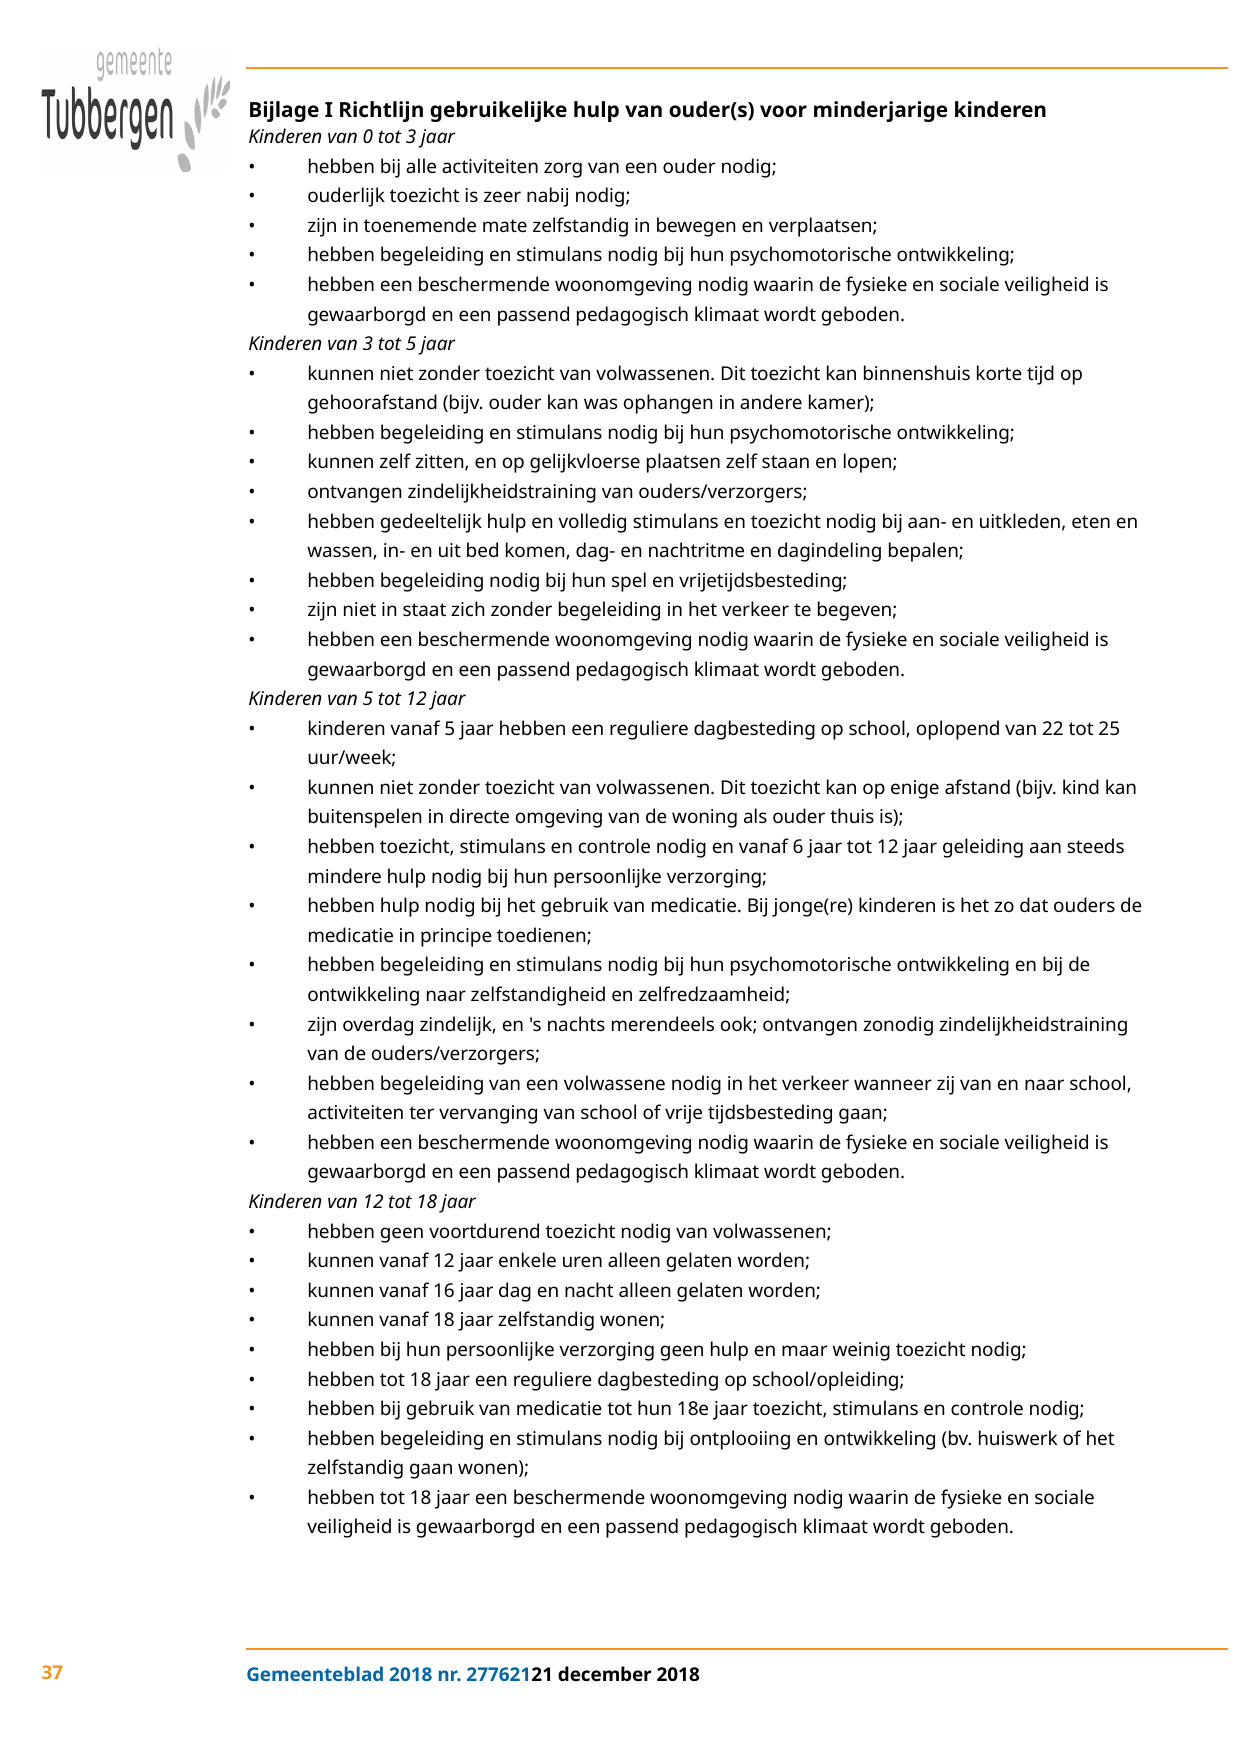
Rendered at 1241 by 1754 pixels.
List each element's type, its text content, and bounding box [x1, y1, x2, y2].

list kunnen niet zonder toezicht van volwassenen. Dit toezicht kan binnenshuis korte tijd op gehoorafstand (bijv. ouder kan was ophangen in andere kamer); [248, 360, 1152, 415]
list hebben begeleiding en stimulans nodig bij hun psychomotorische ontwikkeling; [248, 242, 1152, 267]
list hebben toezicht, stimulans en controle nodig en vanaf 6 jaar tot 12 jaar geleiding aan steeds mindere hulp nodig bij hun persoonlijke verzorging; [248, 833, 1152, 889]
list hebben tot 18 jaar een beschermende woonomgeving nodig waarin de fysieke en sociale veiligheid is gewaarborgd en een passend pedagogisch klimaat wordt geboden. [248, 1484, 1152, 1539]
list hebben bij gebruik van medicatie tot hun 18e jaar toezicht, stimulans en controle nodig; [248, 1395, 1152, 1421]
text Kinderen van 0 tot 3 jaar [248, 123, 1152, 149]
list hebben bij alle activiteiten zorg van een ouder nodig; [248, 153, 1152, 179]
list kunnen zelf zitten, en op gelijkvloerse plaatsen zelf staan en lopen; [248, 449, 1152, 474]
text Bijlage I Richtlijn gebruikelijke hulp van ouder(s) voor minderjarige kinderen [248, 95, 1152, 123]
list ouderlijk toezicht is zeer nabij nodig; [248, 182, 1152, 208]
list hebben tot 18 jaar een reguliere dagbesteding op school/opleiding; [248, 1366, 1152, 1392]
list hebben begeleiding en stimulans nodig bij hun psychomotorische ontwikkeling; [248, 419, 1152, 445]
list hebben begeleiding nodig bij hun spel en vrijetijdsbesteding; [248, 567, 1152, 593]
list zijn overdag zindelijk, en 's nachts merendeels ook; ontvangen zonodig zindelijkheidstraining van de ouders/verzorgers; [248, 1011, 1152, 1066]
list kunnen vanaf 18 jaar zelfstandig wonen; [248, 1307, 1152, 1332]
list zijn niet in staat zich zonder begeleiding in het verkeer te begeven; [248, 597, 1152, 622]
list kunnen niet zonder toezicht van volwassenen. Dit toezicht kan op enige afstand (bijv. kind kan buitenspelen in directe omgeving van de woning als ouder thuis is); [248, 774, 1152, 829]
list kunnen vanaf 12 jaar enkele uren alleen gelaten worden; [248, 1247, 1152, 1273]
text Kinderen van 3 tot 5 jaar [248, 330, 1152, 356]
list hebben hulp nodig bij het gebruik van medicatie. Bij jonge(re) kinderen is het zo dat ouders de medicatie in principe toedienen; [248, 892, 1152, 948]
list hebben een beschermende woonomgeving nodig waarin de fysieke en sociale veiligheid is gewaarborgd en een passend pedagogisch klimaat wordt geboden. [248, 626, 1152, 682]
text Kinderen van 12 tot 18 jaar [248, 1188, 1152, 1214]
list zijn in toenemende mate zelfstandig in bewegen en verplaatsen; [248, 212, 1152, 238]
list kinderen vanaf 5 jaar hebben een reguliere dagbesteding op school, oplopend van 22 tot 25 uur/week; [248, 715, 1152, 770]
list hebben gedeeltelijk hulp en volledig stimulans en toezicht nodig bij aan- en uitkleden, eten en wassen, in- en uit bed komen, dag- en nachtritme en dagindeling bepalen; [248, 508, 1152, 563]
list hebben begeleiding en stimulans nodig bij ontplooiing en ontwikkeling (bv. huiswerk of het zelfstandig gaan wonen); [248, 1425, 1152, 1480]
list hebben geen voortdurend toezicht nodig van volwassenen; [248, 1218, 1152, 1244]
list ontvangen zindelijkheidstraining van ouders/verzorgers; [248, 478, 1152, 504]
list hebben een beschermende woonomgeving nodig waarin de fysieke en sociale veiligheid is gewaarborgd en een passend pedagogisch klimaat wordt geboden. [248, 271, 1152, 327]
text Kinderen van 5 tot 12 jaar [248, 685, 1152, 711]
list hebben bij hun persoonlijke verzorging geen hulp en maar weinig toezicht nodig; [248, 1336, 1152, 1362]
list kunnen vanaf 16 jaar dag en nacht alleen gelaten worden; [248, 1277, 1152, 1303]
list hebben begeleiding van een volwassene nodig in het verkeer wanneer zij van en naar school, activiteiten ter vervanging van school of vrije tijdsbesteding gaan; [248, 1070, 1152, 1125]
picture [41, 47, 231, 172]
list hebben begeleiding en stimulans nodig bij hun psychomotorische ontwikkeling en bij de ontwikkeling naar zelfstandigheid en zelfredzaamheid; [248, 952, 1152, 1007]
list hebben een beschermende woonomgeving nodig waarin de fysieke en sociale veiligheid is gewaarborgd en een passend pedagogisch klimaat wordt geboden. [248, 1129, 1152, 1184]
